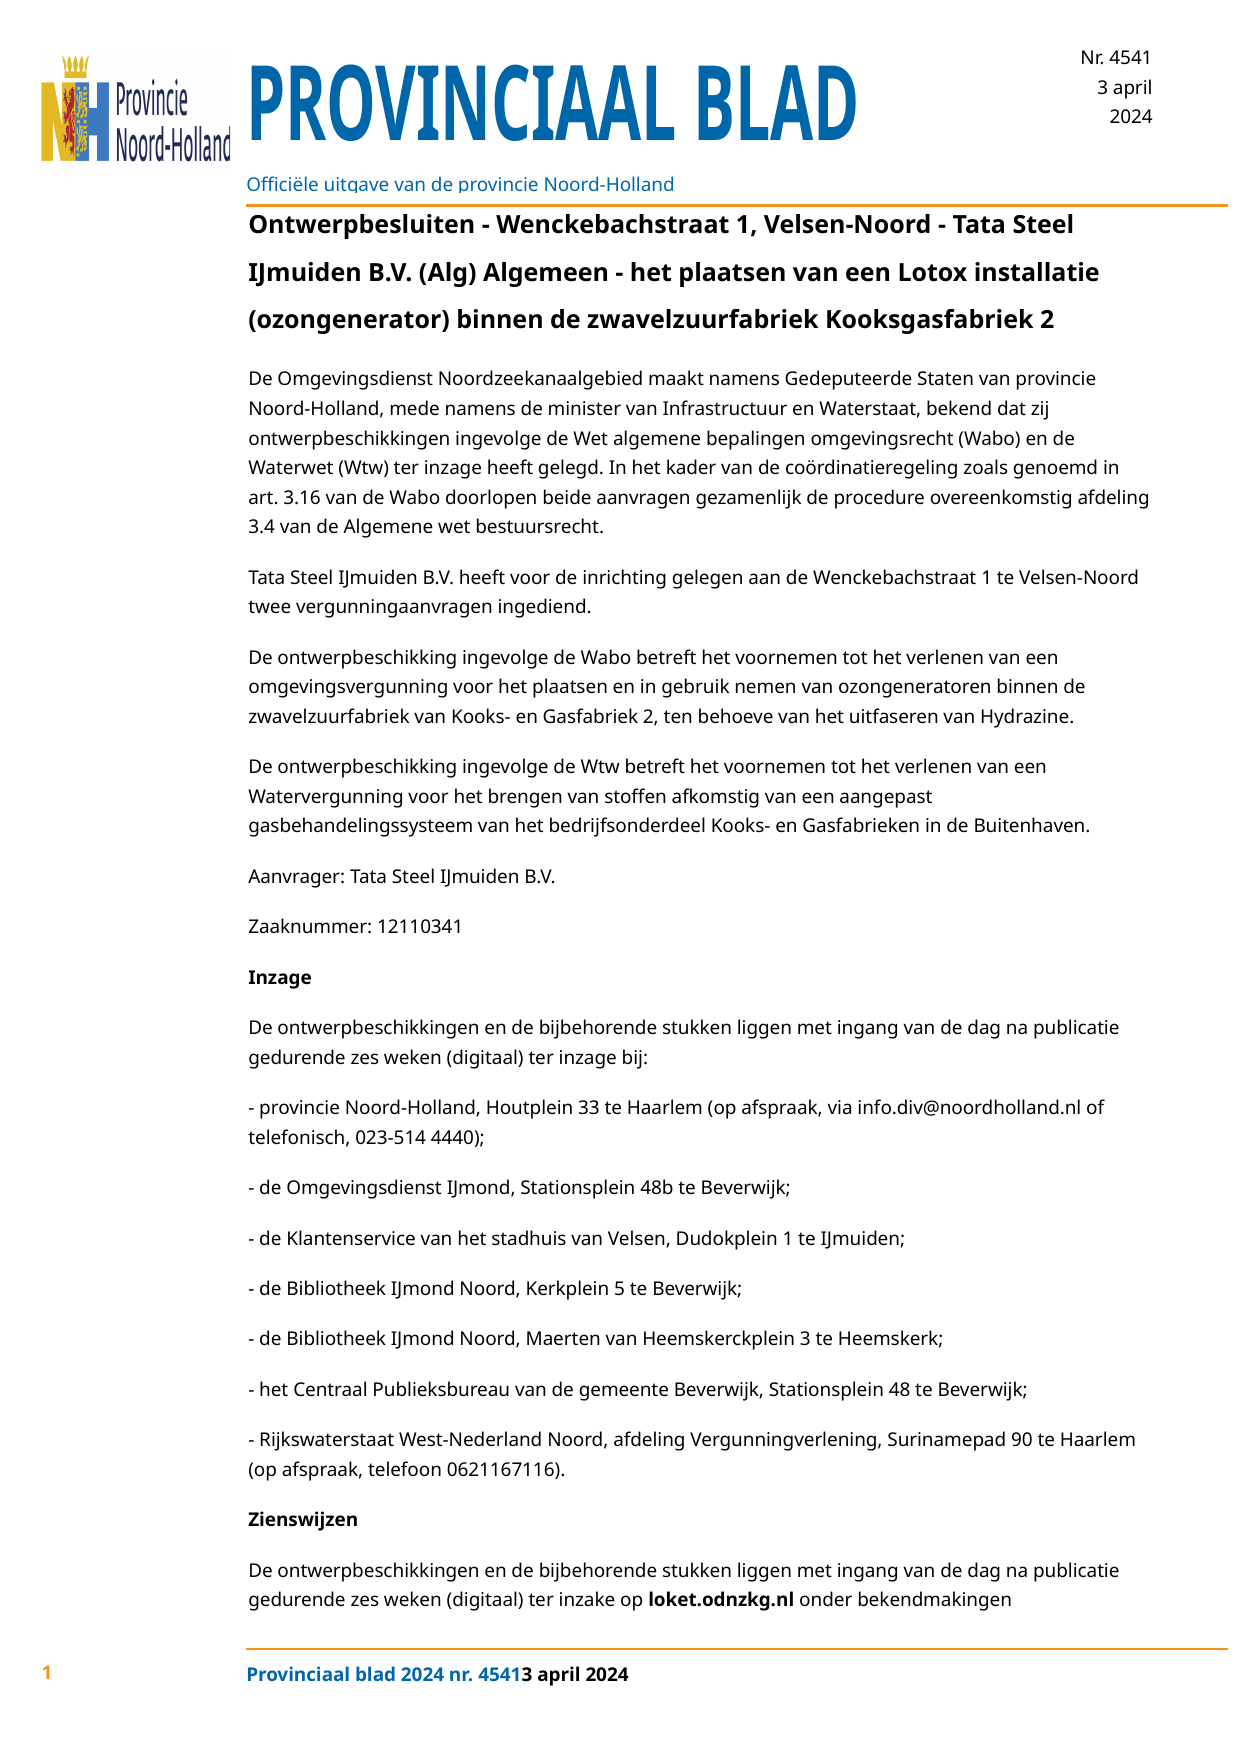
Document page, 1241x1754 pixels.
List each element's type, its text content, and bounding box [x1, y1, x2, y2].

text Ontwerpbesluiten - Wenckebachstraat 1, Velsen-Noord - Tata Steel IJmuiden B.V. (Alg) Algemeen - het plaatsen van een Lotox installatie (ozongenerator) binnen de zwavelzuurfabriek Kooksgasfabriek 2 [248, 207, 1152, 336]
text - Rijkswaterstaat West-Nederland Noord, afdeling Vergunningverlening, Surinamepad 90 te Haarlem (op afspraak, telefoon 0621167116). [248, 1426, 1152, 1482]
text - provincie Noord-Holland, Houtplein 33 te Haarlem (op afspraak, via info.div@noordholland.nl of telefonisch, 023-514 4440); [248, 1094, 1152, 1149]
text - de Omgevingsdienst IJmond, Stationsplein 48b te Beverwijk; [248, 1174, 1152, 1200]
text De ontwerpbeschikking ingevolge de Wabo betreft het voornemen tot het verlenen van een omgevingsvergunning voor het plaatsen en in gebruik nemen van ozongeneratoren binnen de zwavelzuurfabriek van Kooks- en Gasfabriek 2, ten behoeve van het uitfaseren van Hydrazine. [248, 644, 1152, 729]
text De ontwerpbeschikkingen en de bijbehorende stukken liggen met ingang van de dag na publicatie gedurende zes weken (digitaal) ter inzake op loket.odnzkg.nl onder bekendmakingen [248, 1557, 1152, 1612]
text - de Bibliotheek IJmond Noord, Maerten van Heemskerckplein 3 te Heemskerk; [248, 1326, 1152, 1351]
text Inzage [248, 964, 1152, 989]
text De Omgevingsdienst Noordzeekanaalgebied maakt namens Gedeputeerde Staten van provincie Noord-Holland, mede namens de minister van Infrastructuur en Waterstaat, bekend dat zij ontwerpbeschikkingen ingevolge de Wet algemene bepalingen omgevingsrecht (Wabo) en de Waterwet (Wtw) ter inzage heeft gelegd. In het kader van de coördinatieregeling zoals genoemd in art. 3.16 van de Wabo doorlopen beide aanvragen gezamenlijk de procedure overeenkomstig afdeling 3.4 van de Algemene wet bestuursrecht. [248, 366, 1152, 539]
text Aanvrager: Tata Steel IJmuiden B.V. [248, 863, 1152, 889]
text Zaaknummer: 12110341 [248, 913, 1152, 939]
text - de Bibliotheek IJmond Noord, Kerkplein 5 te Beverwijk; [248, 1275, 1152, 1301]
picture [41, 47, 231, 172]
text De ontwerpbeschikkingen en de bijbehorende stukken liggen met ingang van de dag na publicatie gedurende zes weken (digitaal) ter inzage bij: [248, 1014, 1152, 1069]
text - de Klantenservice van het stadhuis van Velsen, Dudokplein 1 te IJmuiden; [248, 1225, 1152, 1250]
text - het Centraal Publieksbureau van de gemeente Beverwijk, Stationsplein 48 te Beverwijk; [248, 1376, 1152, 1402]
text De ontwerpbeschikking ingevolge de Wtw betreft het voornemen tot het verlenen van een Watervergunning voor het brengen van stoffen afkomstig van een aangepast gasbehandelingssysteem van het bedrijfsonderdeel Kooks- en Gasfabrieken in de Buitenhaven. [248, 753, 1152, 838]
text Zienswijzen [248, 1506, 1152, 1532]
text Tata Steel IJmuiden B.V. heeft voor de inrichting gelegen aan de Wenckebachstraat 1 te Velsen-Noord twee vergunningaanvragen ingediend. [248, 564, 1152, 619]
